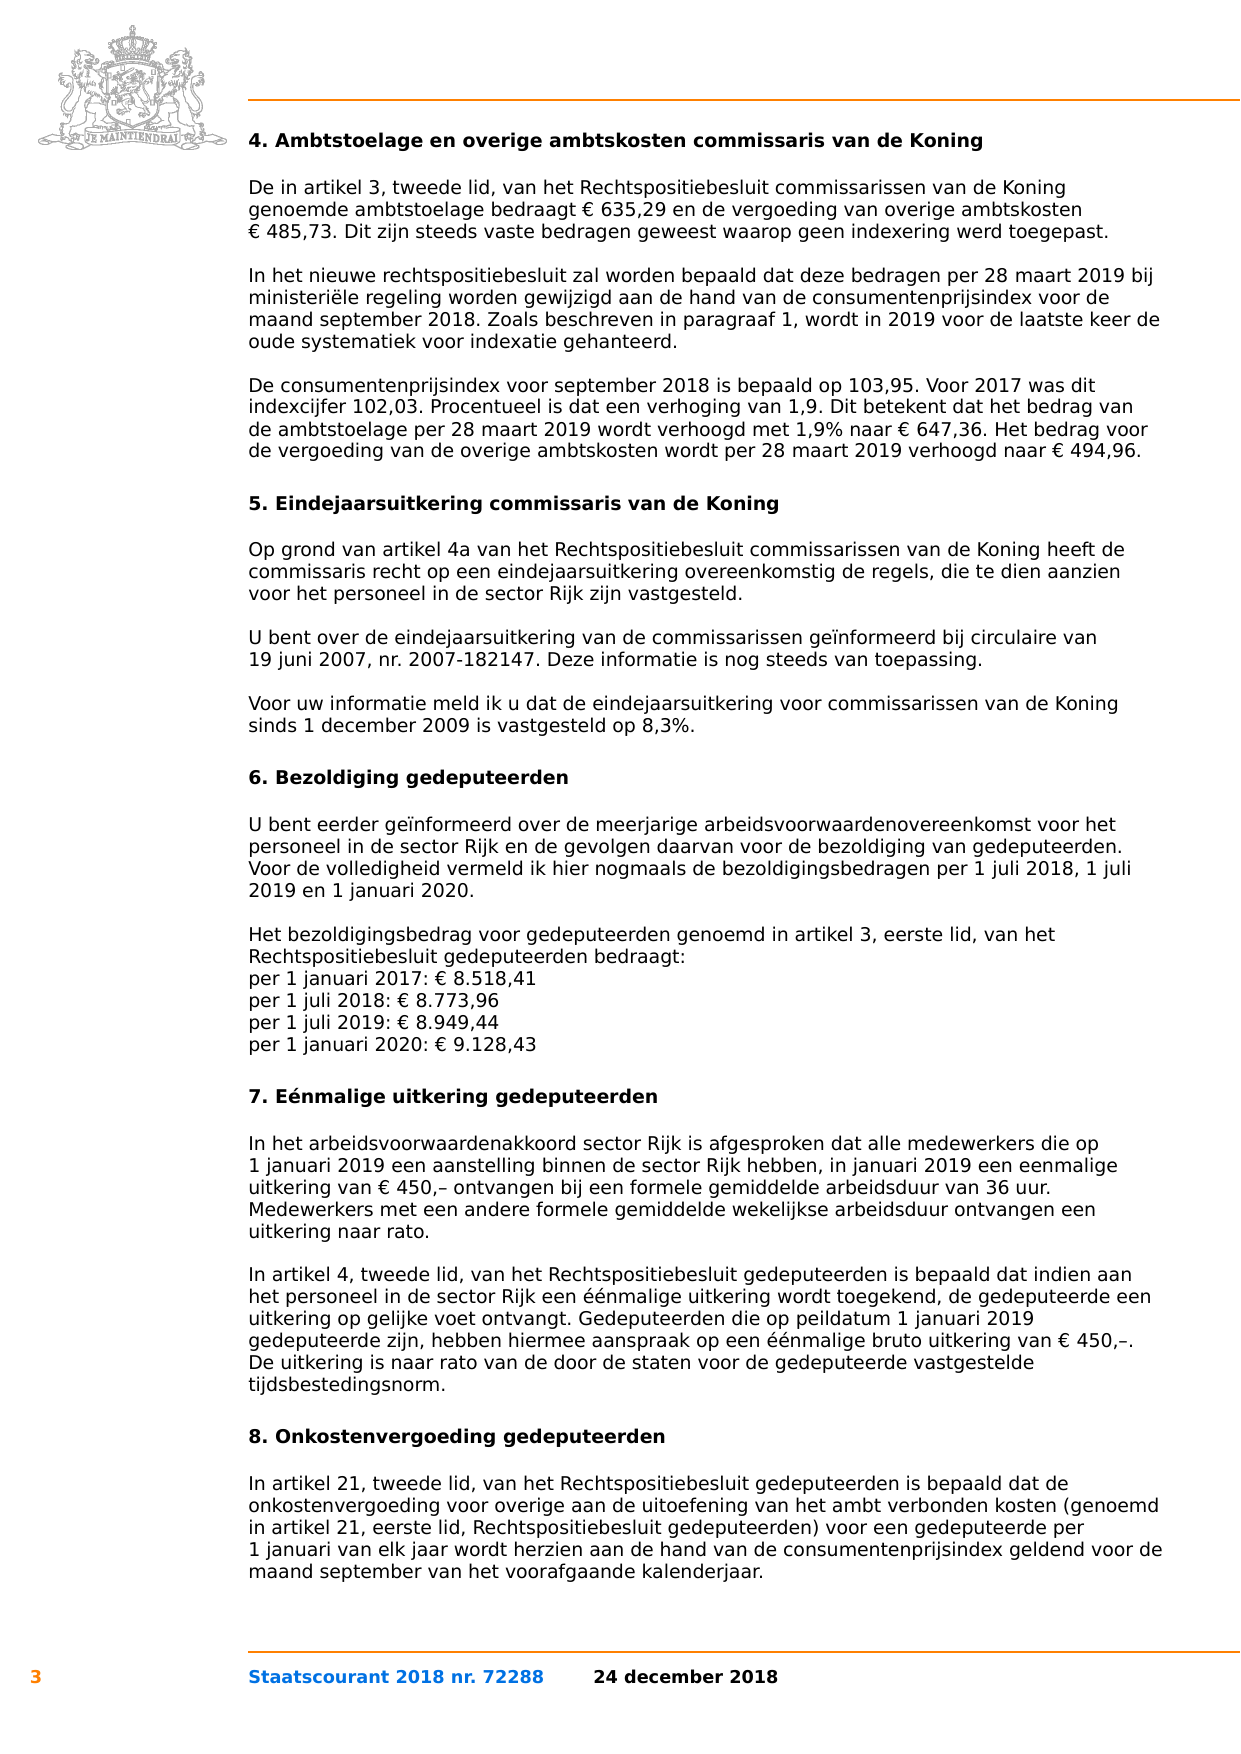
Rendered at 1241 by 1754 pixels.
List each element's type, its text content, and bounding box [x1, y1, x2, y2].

text In het arbeidsvoorwaardenakkoord sector Rijk is afgesproken dat alle medewerkers die op 1 januari 2019 een aanstelling binnen de sector Rijk hebben, in januari 2019 een eenmalige uitkering van € 450,– ontvangen bij een formele gemiddelde arbeidsduur van 36 uur. Medewerkers met een andere formele gemiddelde wekelijkse arbeidsduur ontvangen een uitkering naar rato. [248, 1133, 1163, 1242]
text Het bezoldigingsbedrag voor gedeputeerden genoemd in artikel 3, eerste lid, van het Rechtspositiebesluit gedeputeerden bedraagt: [248, 924, 1163, 968]
text In artikel 4, tweede lid, van het Rechtspositiebesluit gedeputeerden is bepaald dat indien aan het personeel in de sector Rijk een éénmalige uitkering wordt toegekend, de gedeputeerde een uitkering op gelijke voet ontvangt. Gedeputeerden die op peildatum 1 januari 2019 gedeputeerde zijn, hebben hiermee aanspraak op een éénmalige bruto uitkering van € 450,–. De uitkering is naar rato van de door de staten voor de gedeputeerde vastgestelde tijdsbestedingsnorm. [248, 1264, 1163, 1396]
text per 1 juli 2019: € 8.949,44 [248, 1012, 1163, 1034]
text In artikel 21, tweede lid, van het Rechtspositiebesluit gedeputeerden is bepaald dat de onkostenvergoeding voor overige aan de uitoefening van het ambt verbonden kosten (genoemd in artikel 21, eerste lid, Rechtspositiebesluit gedeputeerden) voor een gedeputeerde per 1 januari van elk jaar wordt herzien aan de hand van de consumentenprijsindex geldend voor de maand september van het voorafgaande kalenderjaar. [248, 1473, 1163, 1583]
text De in artikel 3, tweede lid, van het Rechtspositiebesluit commissarissen van de Koning genoemde ambtstoelage bedraagt € 635,29 en de vergoeding van overige ambtskosten € 485,73. Dit zijn steeds vaste bedragen geweest waarop geen indexering werd toegepast. [248, 177, 1163, 243]
text Voor uw informatie meld ik u dat de eindejaarsuitkering voor commissarissen van de Koning sinds 1 december 2009 is vastgesteld op 8,3%. [248, 693, 1163, 737]
text Op grond van artikel 4a van het Rechtspositiebesluit commissarissen van de Koning heeft de commissaris recht op een eindejaarsuitkering overeenkomstig de regels, die te dien aanzien voor het personeel in de sector Rijk zijn vastgesteld. [248, 539, 1163, 605]
subtitle 8. Onkostenvergoeding gedeputeerden [248, 1426, 1163, 1448]
subtitle 6. Bezoldiging gedeputeerden [248, 767, 1163, 789]
text In het nieuwe rechtspositiebesluit zal worden bepaald dat deze bedragen per 28 maart 2019 bij ministeriële regeling worden gewijzigd aan de hand van de consumentenprijsindex voor de maand september 2018. Zoals beschreven in paragraaf 1, wordt in 2019 voor de laatste keer de oude systematiek voor indexatie gehanteerd. [248, 265, 1163, 353]
text U bent over de eindejaarsuitkering van de commissarissen geïnformeerd bij circulaire van 19 juni 2007, nr. 2007-182147. Deze informatie is nog steeds van toepassing. [248, 627, 1163, 671]
subtitle 4. Ambtstoelage en overige ambtskosten commissaris van de Koning [248, 130, 1163, 152]
subtitle 5. Eindejaarsuitkering commissaris van de Koning [248, 492, 1163, 514]
text U bent eerder geïnformeerd over de meerjarige arbeidsvoorwaardenovereenkomst voor het personeel in de sector Rijk en de gevolgen daarvan voor de bezoldiging van gedeputeerden. Voor de volledigheid vermeld ik hier nogmaals de bezoldigingsbedragen per 1 juli 2018, 1 juli 2019 en 1 januari 2020. [248, 814, 1163, 902]
text per 1 januari 2017: € 8.518,41 [248, 968, 1163, 990]
picture [38, 25, 227, 150]
text De consumentenprijsindex voor september 2018 is bepaald op 103,95. Voor 2017 was dit indexcijfer 102,03. Procentueel is dat een verhoging van 1,9. Dit betekent dat het bedrag van de ambtstoelage per 28 maart 2019 wordt verhoogd met 1,9% naar € 647,36. Het bedrag voor de vergoeding van de overige ambtskosten wordt per 28 maart 2019 verhoogd naar € 494,96. [248, 374, 1163, 462]
subtitle 7. Eénmalige uitkering gedeputeerden [248, 1086, 1163, 1108]
text per 1 juli 2018: € 8.773,96 [248, 990, 1163, 1012]
text per 1 januari 2020: € 9.128,43 [248, 1034, 1163, 1056]
